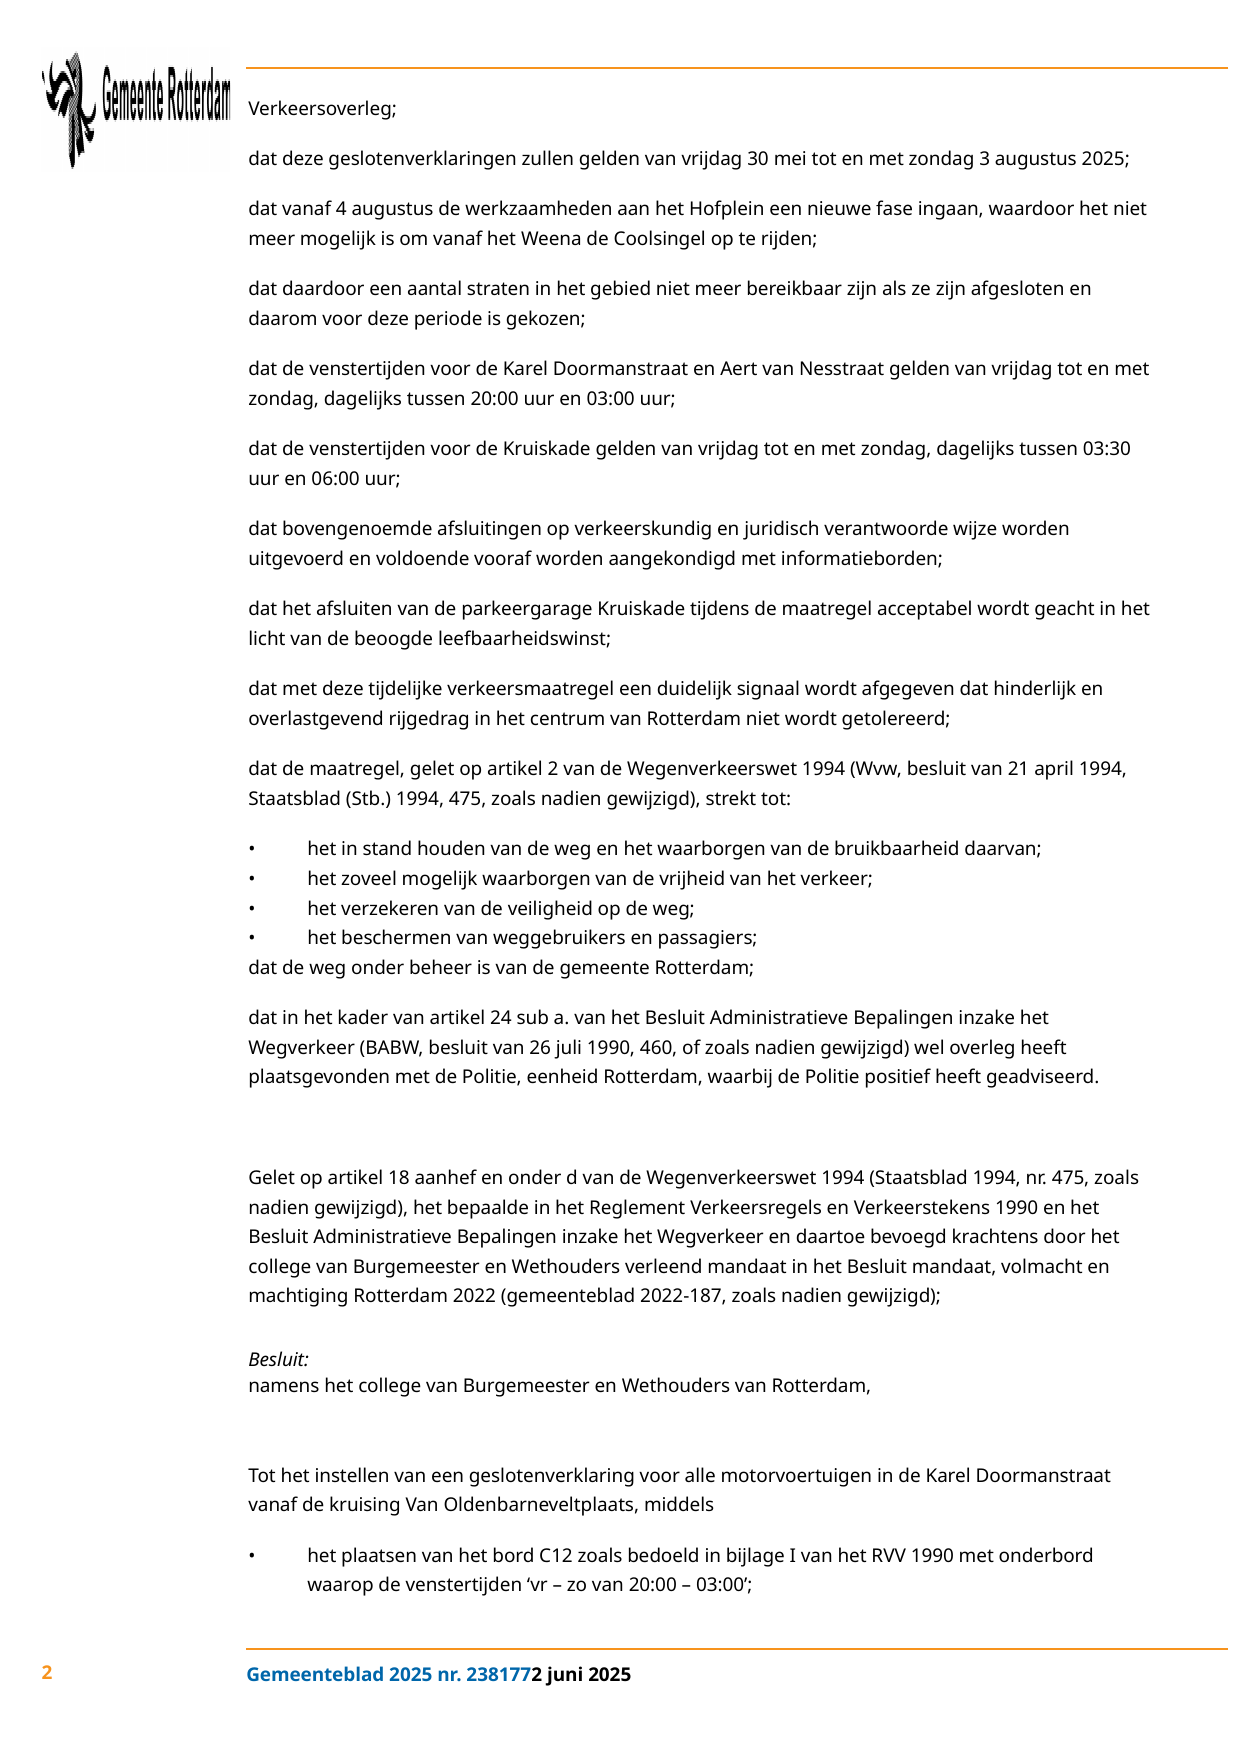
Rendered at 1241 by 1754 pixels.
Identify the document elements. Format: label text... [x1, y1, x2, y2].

text Tot het instellen van een geslotenverklaring voor alle motorvoertuigen in de Karel Doormanstraat vanaf de kruising Van Oldenbarneveltplaats, middels [248, 1462, 1152, 1517]
picture [41, 47, 231, 172]
text dat bovengenoemde afsluitingen op verkeerskundig en juridisch verantwoorde wijze worden uitgevoerd en voldoende vooraf worden aangekondigd met informatieborden; [248, 516, 1152, 571]
text Gelet op artikel 18 aanhef en onder d van de Wegenverkeerswet 1994 (Staatsblad 1994, nr. 475, zoals nadien gewijzigd), het bepaalde in het Reglement Verkeersregels en Verkeerstekens 1990 en het Besluit Administratieve Bepalingen inzake het Wegverkeer en daartoe bevoegd krachtens door het college van Burgemeester en Wethouders verleend mandaat in het Besluit mandaat, volmacht en machtiging Rotterdam 2022 (gemeenteblad 2022-187, zoals nadien gewijzigd); [248, 1164, 1152, 1308]
list het verzekeren van de veiligheid op de weg; [248, 895, 1152, 921]
text dat daardoor een aantal straten in het gebied niet meer bereikbaar zijn als ze zijn afgesloten en daarom voor deze periode is gekozen; [248, 276, 1152, 331]
text dat in het kader van artikel 24 sub a. van het Besluit Administratieve Bepalingen inzake het Wegverkeer (BABW, besluit van 26 juli 1990, 460, of zoals nadien gewijzigd) wel overleg heeft plaatsgevonden met de Politie, eenheid Rotterdam, waarbij de Politie positief heeft geadviseerd. [248, 1004, 1152, 1089]
text dat de maatregel, gelet op artikel 2 van de Wegenverkeerswet 1994 (Wvw, besluit van 21 april 1994, Staatsblad (Stb.) 1994, 475, zoals nadien gewijzigd), strekt tot: [248, 756, 1152, 811]
text dat de venstertijden voor de Karel Doormanstraat en Aert van Nesstraat gelden van vrijdag tot en met zondag, dagelijks tussen 20:00 uur en 03:00 uur; [248, 356, 1152, 411]
list het plaatsen van het bord C12 zoals bedoeld in bijlage I van het RVV 1990 met onderbord waarop de venstertijden ‘vr – zo van 20:00 – 03:00’; [248, 1542, 1152, 1597]
list het beschermen van weggebruikers en passagiers; [248, 924, 1152, 950]
text Besluit: [248, 1347, 1152, 1372]
text dat de weg onder beheer is van de gemeente Rotterdam; [248, 954, 1152, 980]
text dat de venstertijden voor de Kruiskade gelden van vrijdag tot en met zondag, dagelijks tussen 03:30 uur en 06:00 uur; [248, 436, 1152, 491]
text dat deze geslotenverklaringen zullen gelden van vrijdag 30 mei tot en met zondag 3 augustus 2025; [248, 145, 1152, 171]
list het in stand houden van de weg en het waarborgen van de bruikbaarheid daarvan; [248, 836, 1152, 861]
list het zoveel mogelijk waarborgen van de vrijheid van het verkeer; [248, 865, 1152, 891]
text Verkeersoverleg; [248, 95, 1152, 121]
text dat met deze tijdelijke verkeersmaatregel een duidelijk signaal wordt afgegeven dat hinderlijk en overlastgevend rijgedrag in het centrum van Rotterdam niet wordt getolereerd; [248, 676, 1152, 731]
text dat vanaf 4 augustus de werkzaamheden aan het Hofplein een nieuwe fase ingaan, waardoor het niet meer mogelijk is om vanaf het Weena de Coolsingel op te rijden; [248, 196, 1152, 251]
text namens het college van Burgemeester en Wethouders van Rotterdam, [248, 1372, 1152, 1398]
text dat het afsluiten van de parkeergarage Kruiskade tijdens de maatregel acceptabel wordt geacht in het licht van de beoogde leefbaarheidswinst; [248, 596, 1152, 651]
